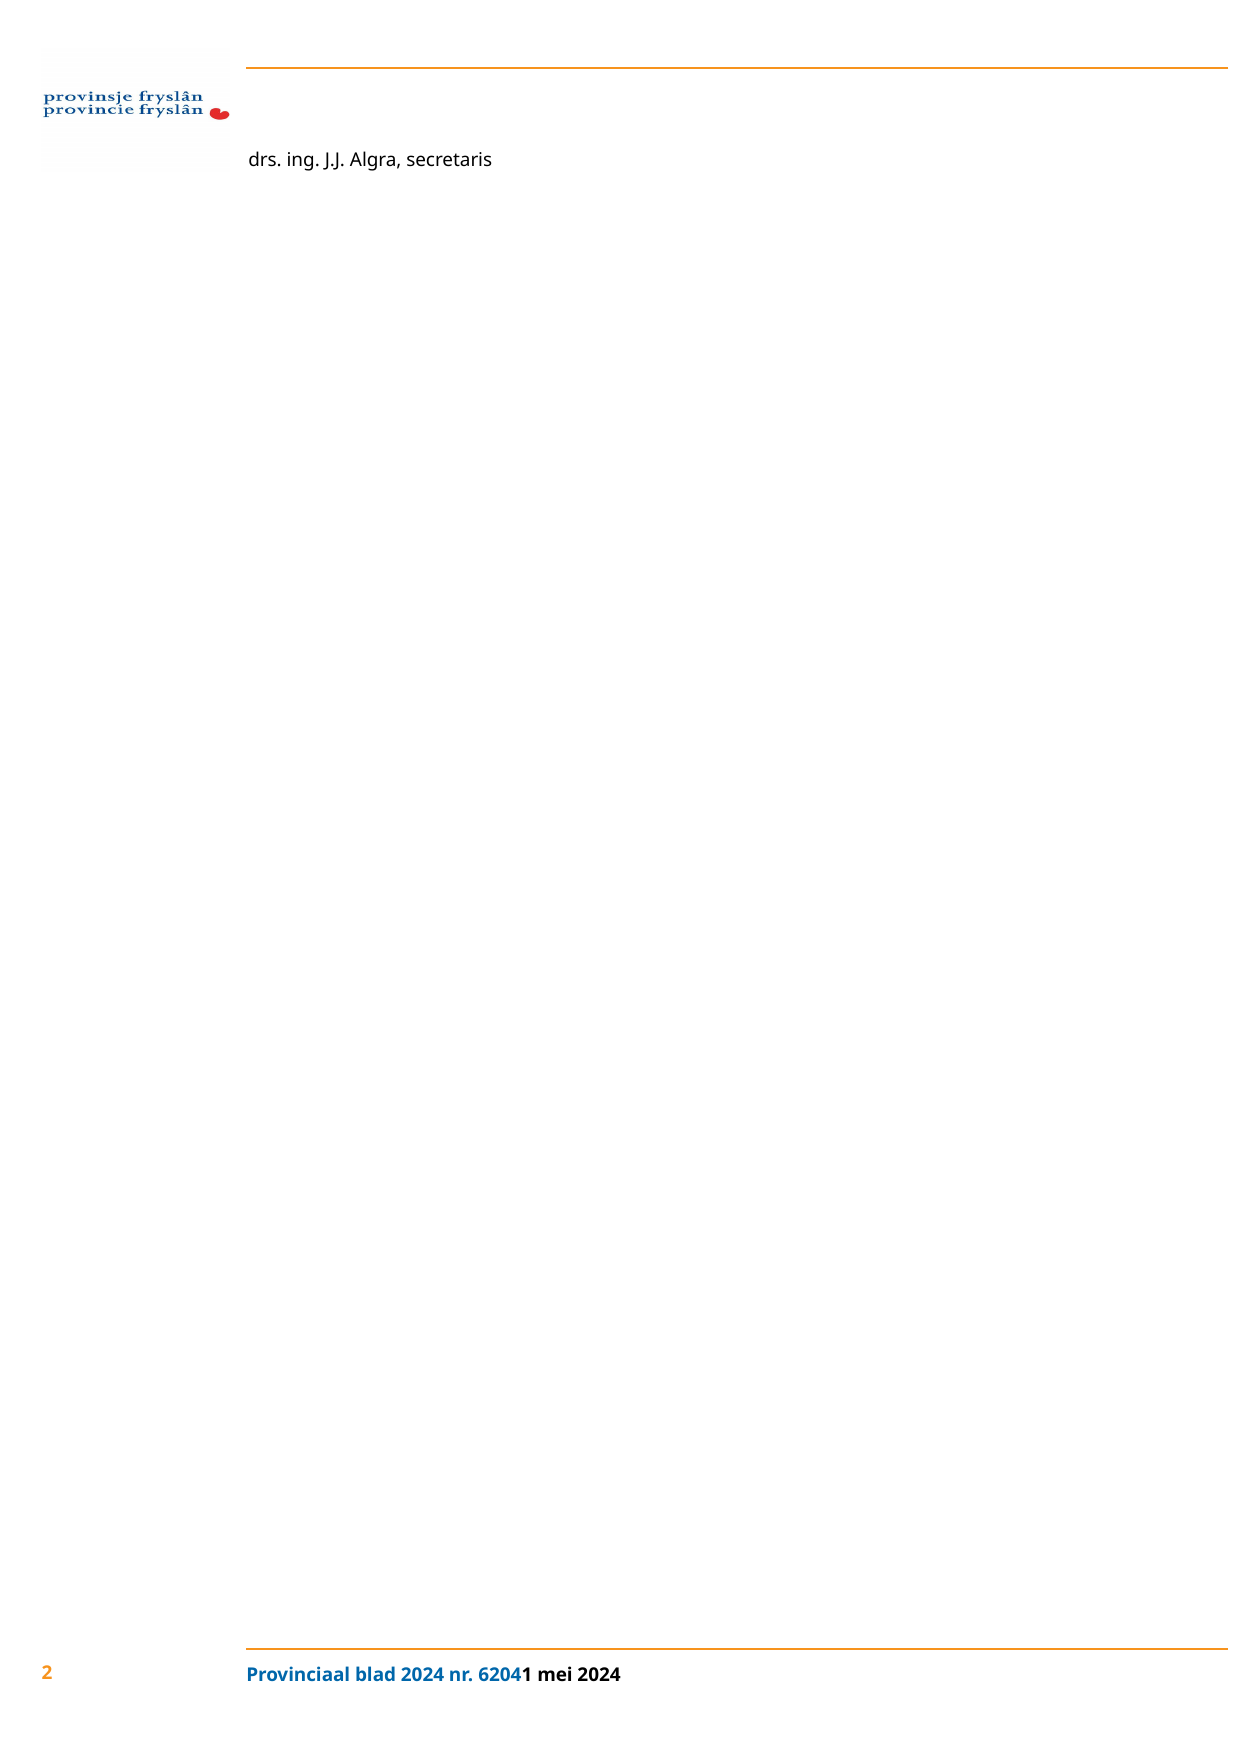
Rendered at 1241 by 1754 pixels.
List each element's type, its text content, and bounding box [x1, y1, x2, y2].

picture [41, 47, 231, 172]
text drs. ing. J.J. Algra, secretaris [248, 146, 1152, 172]
